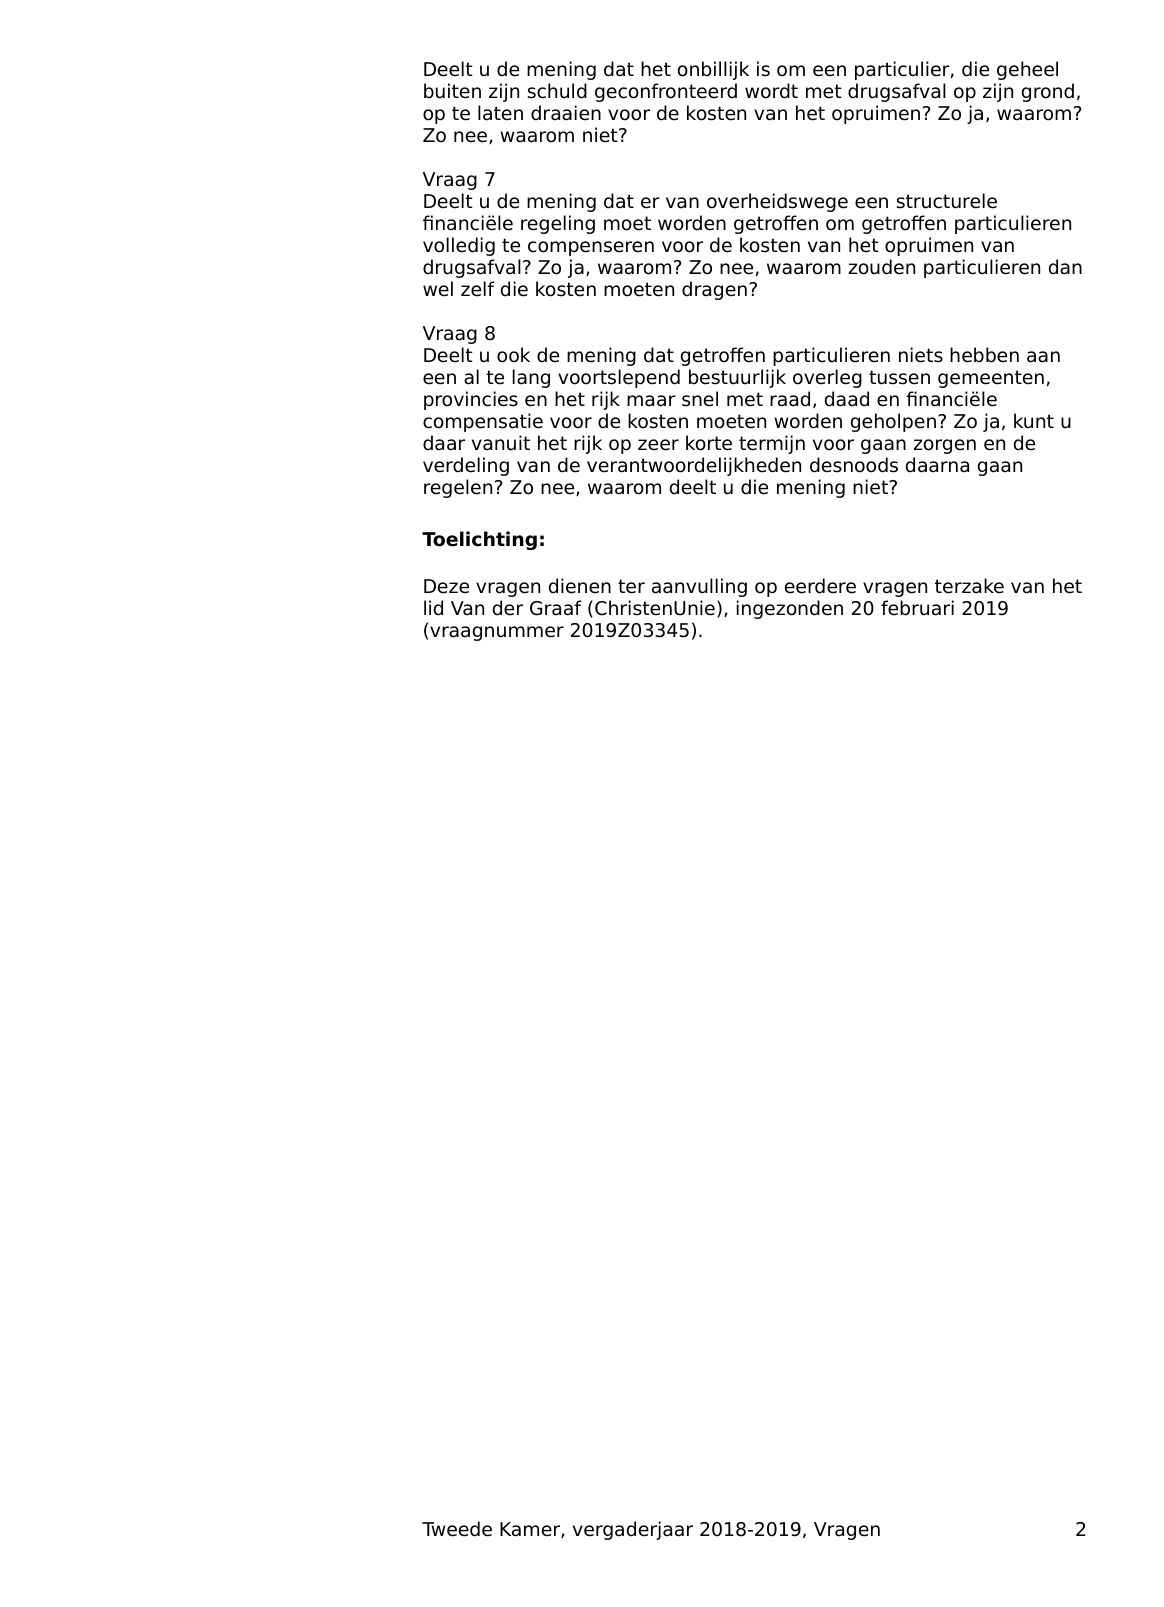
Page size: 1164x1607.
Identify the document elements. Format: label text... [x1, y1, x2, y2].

text Deze vragen dienen ter aanvulling op eerdere vragen terzake van het lid Van der Graaf (ChristenUnie), ingezonden 20 februari 2019 (vraagnummer 2019Z03345). [422, 576, 1087, 642]
text Deelt u ook de mening dat getroffen particulieren niets hebben aan een al te lang voortslepend bestuurlijk overleg tussen gemeenten, provincies en het rijk maar snel met raad, daad en financiële compensatie voor de kosten moeten worden geholpen? Zo ja, kunt u daar vanuit het rijk op zeer korte termijn voor gaan zorgen en de verdeling van de verantwoordelijkheden desnoods daarna gaan regelen? Zo nee, waarom deelt u die mening niet? [422, 345, 1087, 499]
text Deelt u de mening dat er van overheidswege een structurele financiële regeling moet worden getroffen om getroffen particulieren volledig te compenseren voor de kosten van het opruimen van drugsafval? Zo ja, waarom? Zo nee, waarom zouden particulieren dan wel zelf die kosten moeten dragen? [422, 191, 1087, 301]
text Deelt u de mening dat het onbillijk is om een particulier, die geheel buiten zijn schuld geconfronteerd wordt met drugsafval op zijn grond, op te laten draaien voor de kosten van het opruimen? Zo ja, waarom? Zo nee, waarom niet? [422, 59, 1087, 147]
text Vraag 8 [422, 323, 1087, 345]
text Vraag 7 [422, 169, 1087, 191]
subtitle Toelichting: [422, 529, 1087, 551]
